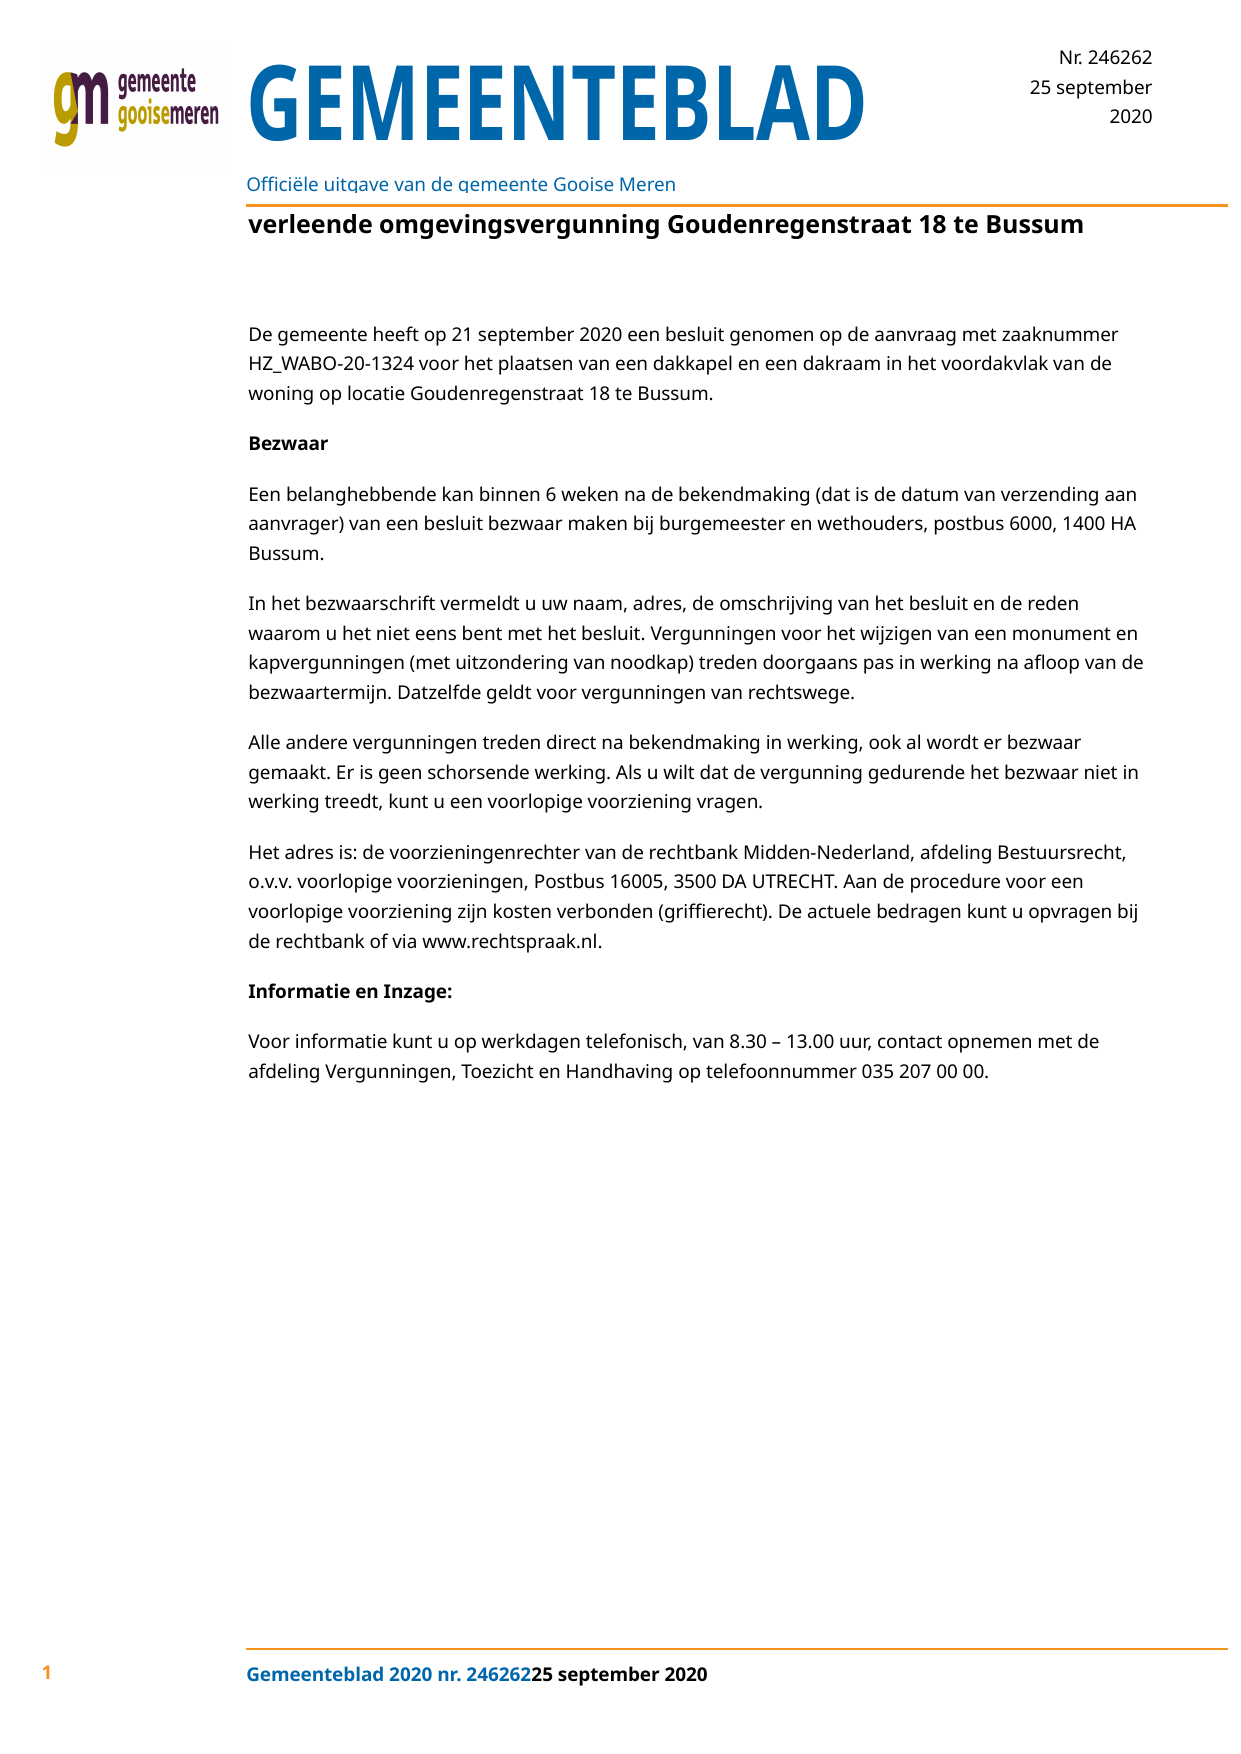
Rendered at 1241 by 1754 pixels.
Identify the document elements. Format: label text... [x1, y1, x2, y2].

text De gemeente heeft op 21 september 2020 een besluit genomen op de aanvraag met zaaknummer HZ_WABO-20-1324 voor het plaatsen van een dakkapel en een dakraam in het voordakvlak van de woning op locatie Goudenregenstraat 18 te Bussum. [248, 321, 1152, 406]
text Een belanghebbende kan binnen 6 weken na de bekendmaking (dat is de datum van verzending aan aanvrager) van een besluit bezwaar maken bij burgemeester en wethouders, postbus 6000, 1400 HA Bussum. [248, 481, 1152, 566]
text Bezwaar [248, 430, 1152, 456]
text Informatie en Inzage: [248, 978, 1152, 1004]
text Voor informatie kunt u op werkdagen telefonisch, van 8.30 – 13.00 uur, contact opnemen met de afdeling Vergunningen, Toezicht en Handhaving op telefoonnummer 035 207 00 00. [248, 1029, 1152, 1084]
picture [41, 47, 231, 172]
text Het adres is: de voorzieningenrechter van de rechtbank Midden-Nederland, afdeling Bestuursrecht, o.v.v. voorlopige voorzieningen, Postbus 16005, 3500 DA UTRECHT. Aan de procedure voor een voorlopige voorziening zijn kosten verbonden (griffierecht). De actuele bedragen kunt u opvragen bij de rechtbank of via www.rechtspraak.nl. [248, 839, 1152, 953]
text In het bezwaarschrift vermeldt u uw naam, adres, de omschrijving van het besluit en de reden waarom u het niet eens bent met het besluit. Vergunningen voor het wijzigen van een monument en kapvergunningen (met uitzondering van noodkap) treden doorgaans pas in werking na afloop van de bezwaartermijn. Datzelfde geldt voor vergunningen van rechtswege. [248, 590, 1152, 705]
text verleende omgevingsvergunning Goudenregenstraat 18 te Bussum [248, 207, 1152, 241]
text Alle andere vergunningen treden direct na bekendmaking in werking, ook al wordt er bezwaar gemaakt. Er is geen schorsende werking. Als u wilt dat de vergunning gedurende het bezwaar niet in werking treedt, kunt u een voorlopige voorziening vragen. [248, 729, 1152, 814]
